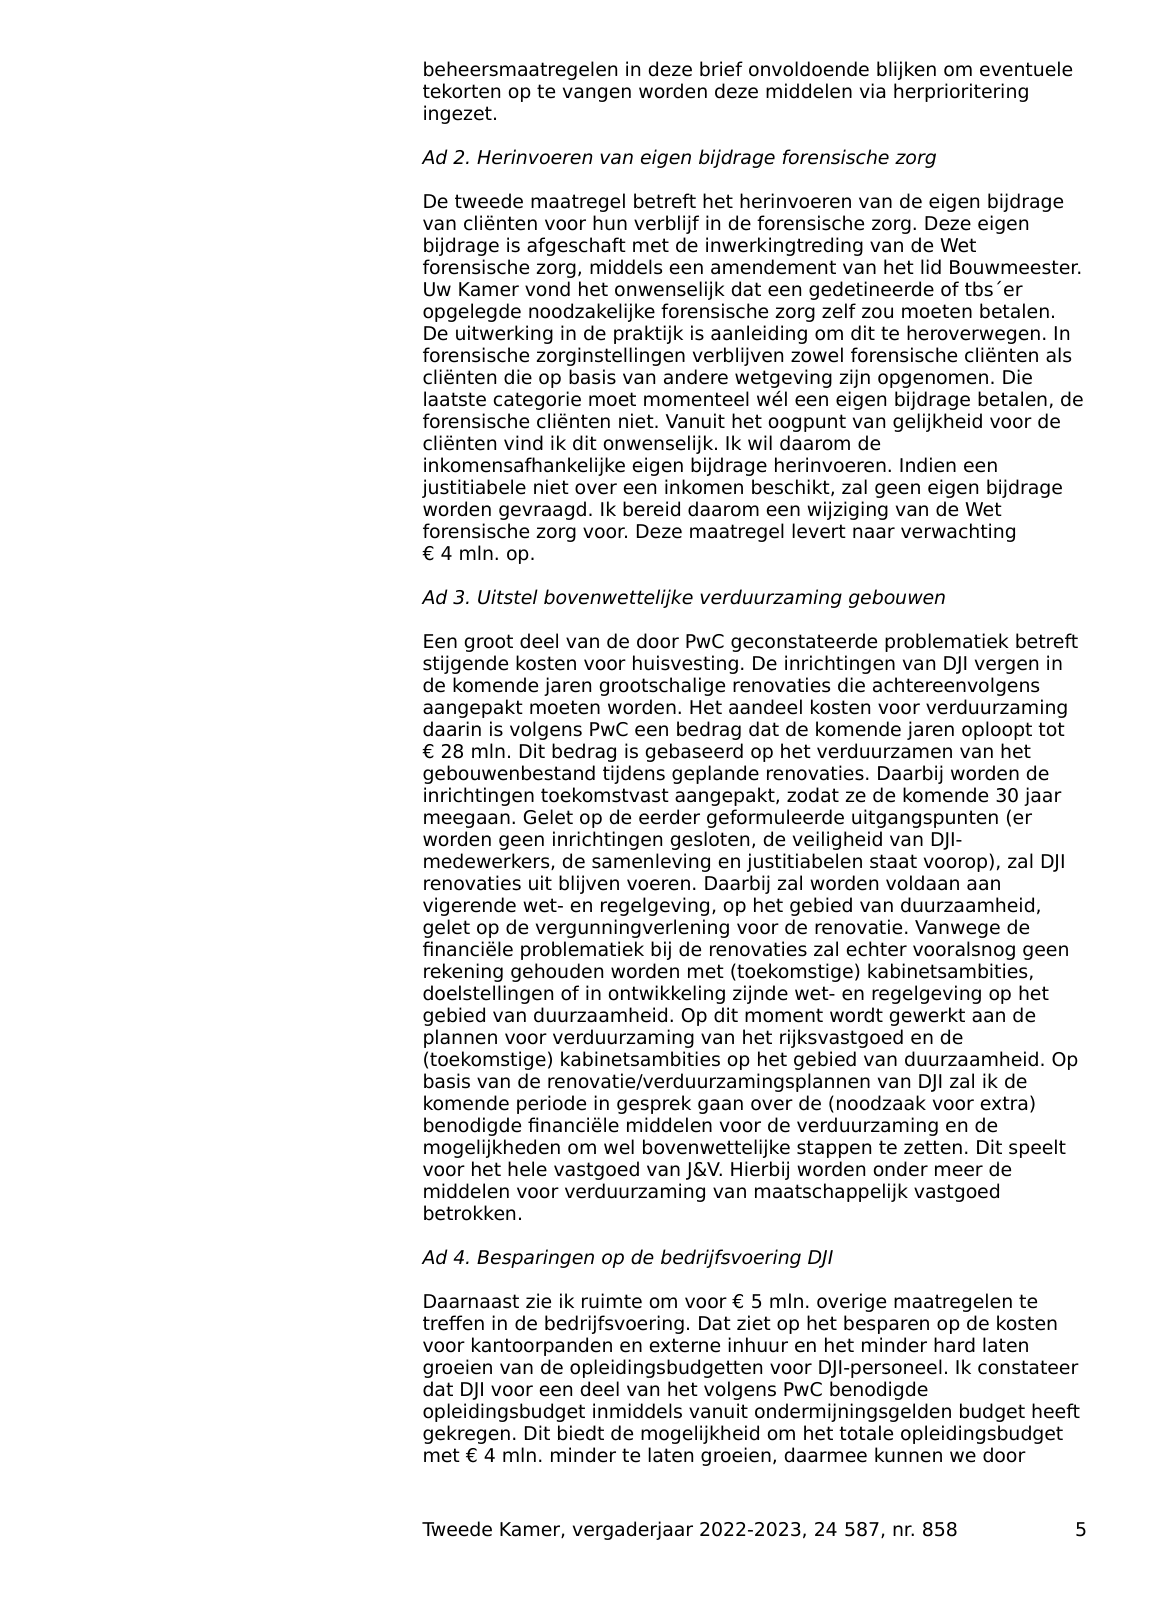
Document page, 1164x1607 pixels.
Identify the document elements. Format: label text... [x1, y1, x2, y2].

subtitle Ad 4. Besparingen op de bedrijfsvoering DJI [422, 1247, 1087, 1269]
subtitle Ad 3. Uitstel bovenwettelijke verduurzaming gebouwen [422, 587, 1087, 609]
subtitle Ad 2. Herinvoeren van eigen bijdrage forensische zorg [422, 147, 1087, 169]
text Een groot deel van de door PwC geconstateerde problematiek betreft stijgende kosten voor huisvesting. De inrichtingen van DJI vergen in de komende jaren grootschalige renovaties die achtereenvolgens aangepakt moeten worden. Het aandeel kosten voor verduurzaming daarin is volgens PwC een bedrag dat de komende jaren oploopt tot € 28 mln. Dit bedrag is gebaseerd op het verduurzamen van het gebouwenbestand tijdens geplande renovaties. Daarbij worden de inrichtingen toekomstvast aangepakt, zodat ze de komende 30 jaar meegaan. Gelet op de eerder geformuleerde uitgangspunten (er worden geen inrichtingen gesloten, de veiligheid van DJI-medewerkers, de samenleving en justitiabelen staat voorop), zal DJI renovaties uit blijven voeren. Daarbij zal worden voldaan aan vigerende wet- en regelgeving, op het gebied van duurzaamheid, gelet op de vergunningverlening voor de renovatie. Vanwege de financiële problematiek bij de renovaties zal echter vooralsnog geen rekening gehouden worden met (toekomstige) kabinetsambities, doelstellingen of in ontwikkeling zijnde wet- en regelgeving op het gebied van duurzaamheid. Op dit moment wordt gewerkt aan de plannen voor verduurzaming van het rijksvastgoed en de (toekomstige) kabinetsambities op het gebied van duurzaamheid. Op basis van de renovatie/verduurzamingsplannen van DJI zal ik de komende periode in gesprek gaan over de (noodzaak voor extra) benodigde financiële middelen voor de verduurzaming en de mogelijkheden om wel bovenwettelijke stappen te zetten. Dit speelt voor het hele vastgoed van J&V. Hierbij worden onder meer de middelen voor verduurzaming van maatschappelijk vastgoed betrokken. [422, 631, 1087, 1225]
text De tweede maatregel betreft het herinvoeren van de eigen bijdrage van cliënten voor hun verblijf in de forensische zorg. Deze eigen bijdrage is afgeschaft met de inwerkingtreding van de Wet forensische zorg, middels een amendement van het lid Bouwmeester. Uw Kamer vond het onwenselijk dat een gedetineerde of tbs´er opgelegde noodzakelijke forensische zorg zelf zou moeten betalen. De uitwerking in de praktijk is aanleiding om dit te heroverwegen. In forensische zorginstellingen verblijven zowel forensische cliënten als cliënten die op basis van andere wetgeving zijn opgenomen. Die laatste categorie moet momenteel wél een eigen bijdrage betalen, de forensische cliënten niet. Vanuit het oogpunt van gelijkheid voor de cliënten vind ik dit onwenselijk. Ik wil daarom de inkomensafhankelijke eigen bijdrage herinvoeren. Indien een justitiabele niet over een inkomen beschikt, zal geen eigen bijdrage worden gevraagd. Ik bereid daarom een wijziging van de Wet forensische zorg voor. Deze maatregel levert naar verwachting € 4 mln. op. [422, 191, 1087, 565]
text beheersmaatregelen in deze brief onvoldoende blijken om eventuele tekorten op te vangen worden deze middelen via herprioritering ingezet. [422, 59, 1087, 125]
text Daarnaast zie ik ruimte om voor € 5 mln. overige maatregelen te treffen in de bedrijfsvoering. Dat ziet op het besparen op de kosten voor kantoorpanden en externe inhuur en het minder hard laten groeien van de opleidingsbudgetten voor DJI-personeel. Ik constateer dat DJI voor een deel van het volgens PwC benodigde opleidingsbudget inmiddels vanuit ondermijningsgelden budget heeft gekregen. Dit biedt de mogelijkheid om het totale opleidingsbudget met € 4 mln. minder te laten groeien, daarmee kunnen we door [422, 1291, 1087, 1467]
